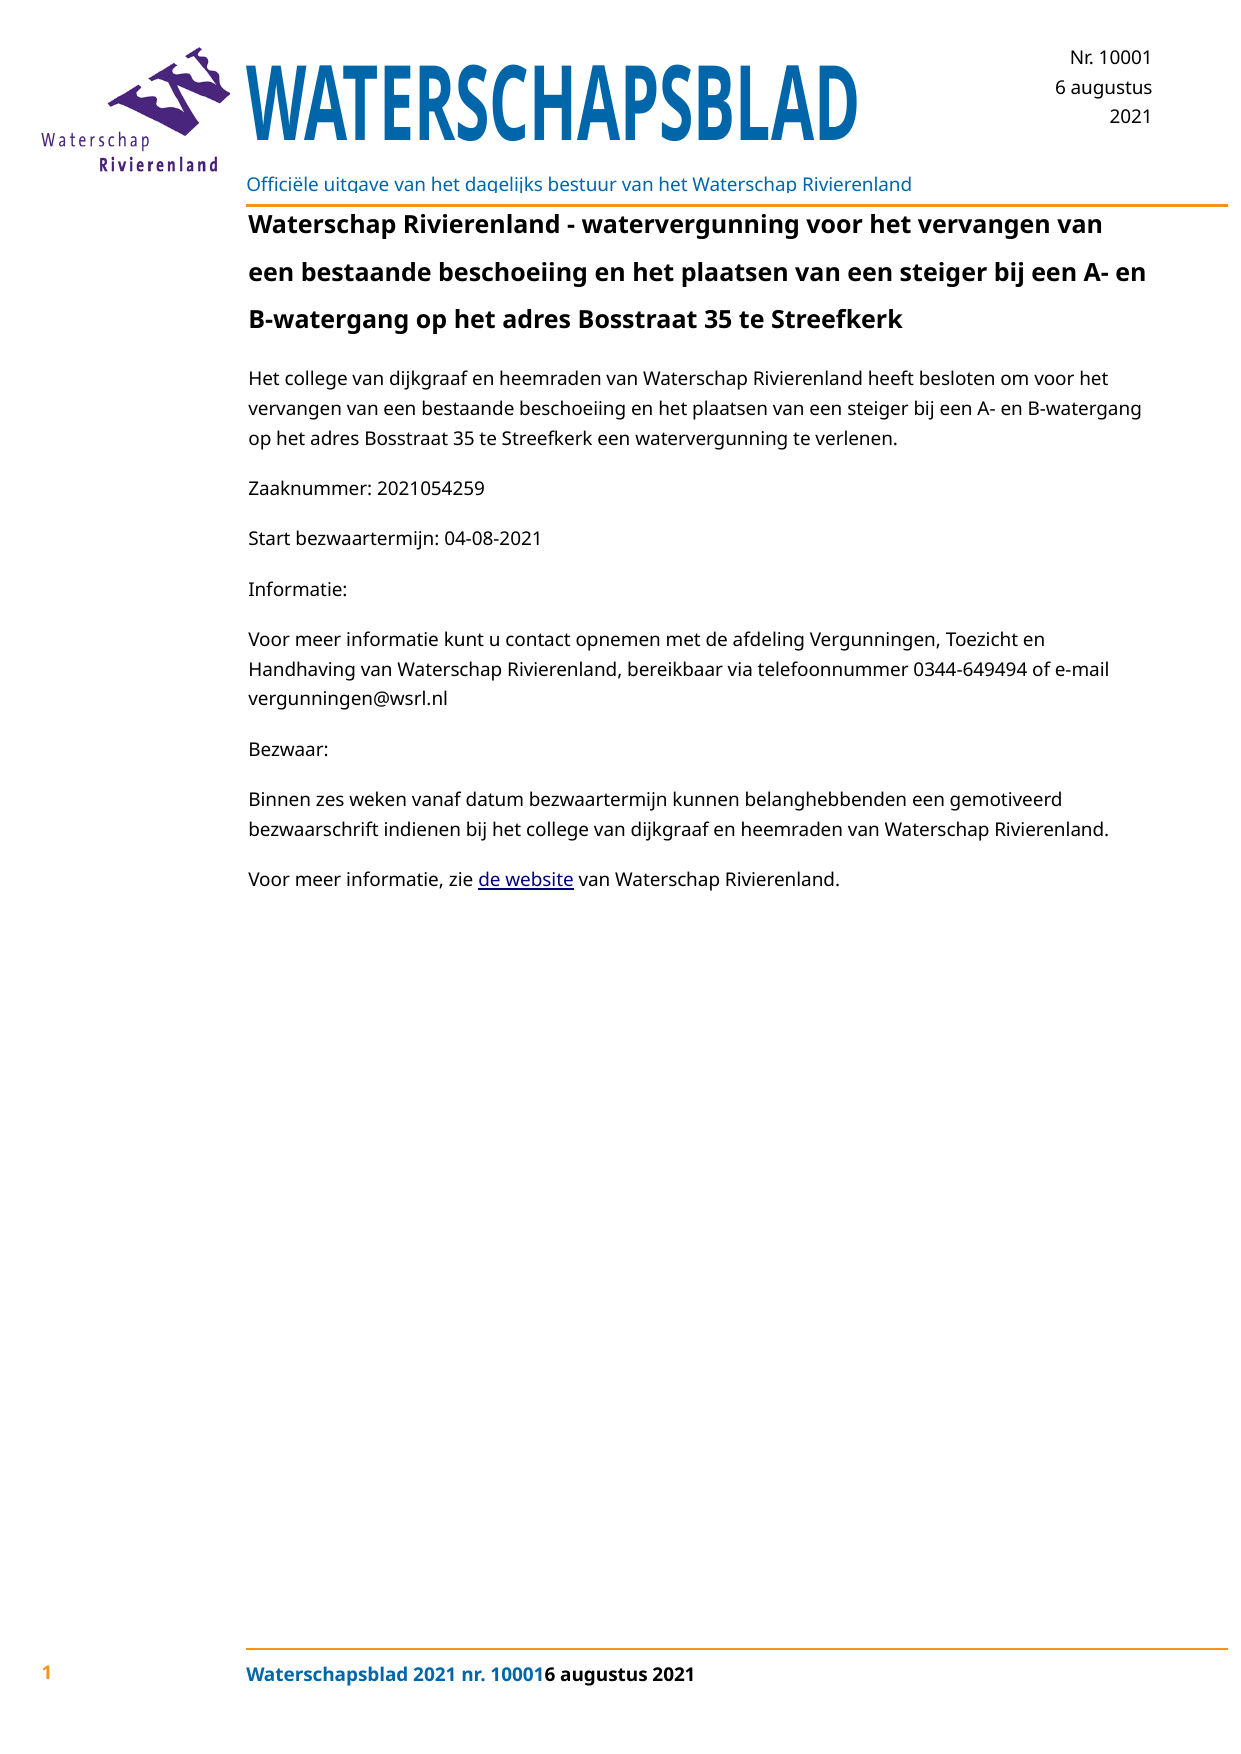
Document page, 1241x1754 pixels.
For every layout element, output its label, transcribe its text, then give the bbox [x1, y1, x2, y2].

picture [41, 47, 231, 172]
text Binnen zes weken vanaf datum bezwaartermijn kunnen belanghebbenden een gemotiveerd bezwaarschrift indienen bij het college van dijkgraaf en heemraden van Waterschap Rivierenland. [248, 786, 1152, 842]
text Waterschap Rivierenland - watervergunning voor het vervangen van een bestaande beschoeiing en het plaatsen van een steiger bij een A- en B-watergang op het adres Bosstraat 35 te Streefkerk [248, 207, 1152, 336]
text Voor meer informatie, zie de website van Waterschap Rivierenland. [248, 866, 1152, 892]
text Start bezwaartermijn: 04-08-2021 [248, 526, 1152, 551]
text Zaaknummer: 2021054259 [248, 475, 1152, 501]
text Informatie: [248, 576, 1152, 602]
text Voor meer informatie kunt u contact opnemen met de afdeling Vergunningen, Toezicht en Handhaving van Waterschap Rivierenland, bereikbaar via telefoonnummer 0344-649494 of e-mail vergunningen@wsrl.nl [248, 626, 1152, 711]
text Het college van dijkgraaf en heemraden van Waterschap Rivierenland heeft besloten om voor het vervangen van een bestaande beschoeiing en het plaatsen van een steiger bij een A- en B-watergang op het adres Bosstraat 35 te Streefkerk een watervergunning te verlenen. [248, 366, 1152, 450]
text Bezwaar: [248, 736, 1152, 762]
